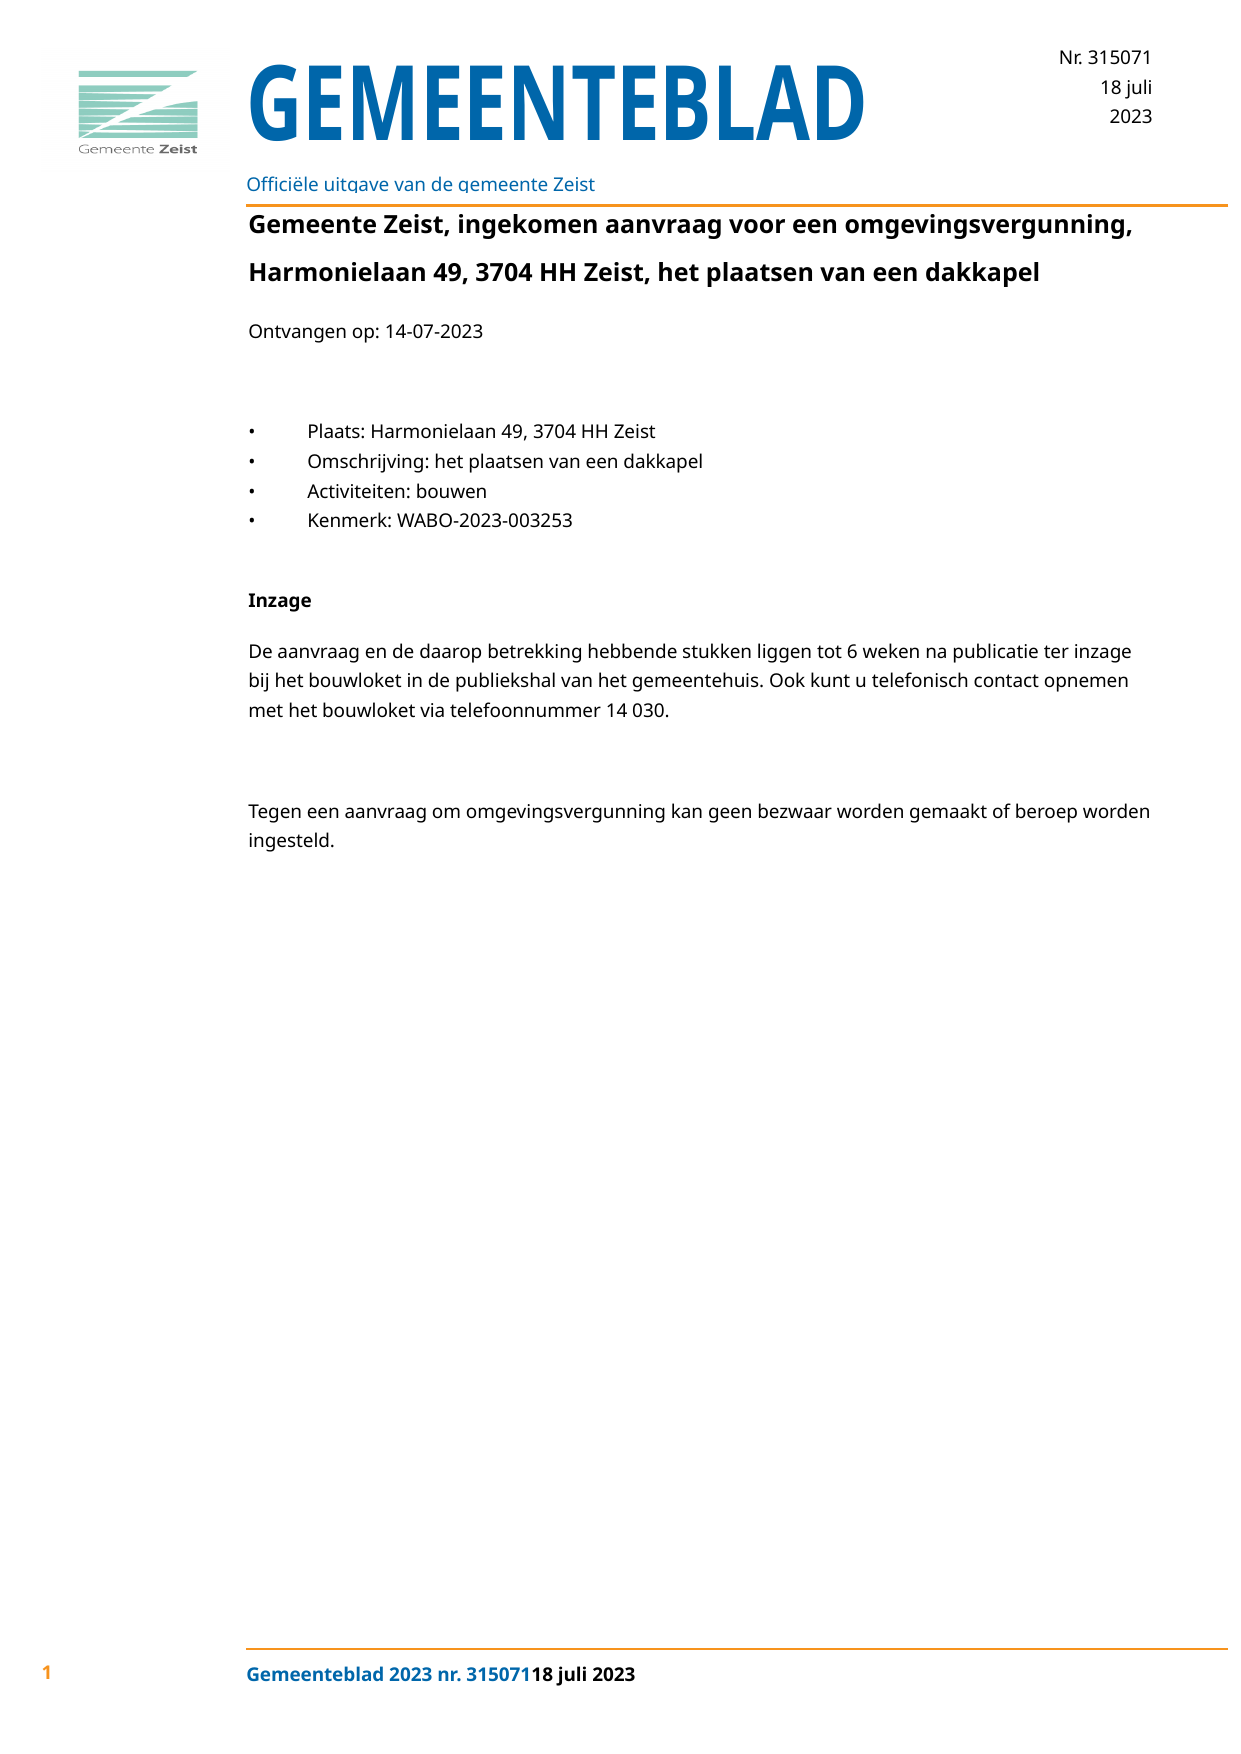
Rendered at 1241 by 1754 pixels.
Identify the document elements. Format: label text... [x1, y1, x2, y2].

text Gemeente Zeist, ingekomen aanvraag voor een omgevingsvergunning, Harmonielaan 49, 3704 HH Zeist, het plaatsen van een dakkapel [248, 207, 1152, 288]
text Ontvangen op: 14-07-2023 [248, 318, 1152, 344]
picture [41, 47, 231, 172]
list Activiteiten: bouwen [248, 478, 1152, 504]
text Inzage [248, 587, 1152, 613]
text De aanvraag en de daarop betrekking hebbende stukken liggen tot 6 weken na publicatie ter inzage bij het bouwloket in de publiekshal van het gemeentehuis. Ook kunt u telefonisch contact opnemen met het bouwloket via telefoonnummer 14 030. [248, 638, 1152, 723]
list Omschrijving: het plaatsen van een dakkapel [248, 448, 1152, 474]
text Tegen een aanvraag om omgevingsvergunning kan geen bezwaar worden gemaakt of beroep worden ingesteld. [248, 798, 1152, 853]
list Plaats: Harmonielaan 49, 3704 HH Zeist [248, 419, 1152, 444]
list Kenmerk: WABO-2023-003253 [248, 507, 1152, 533]
